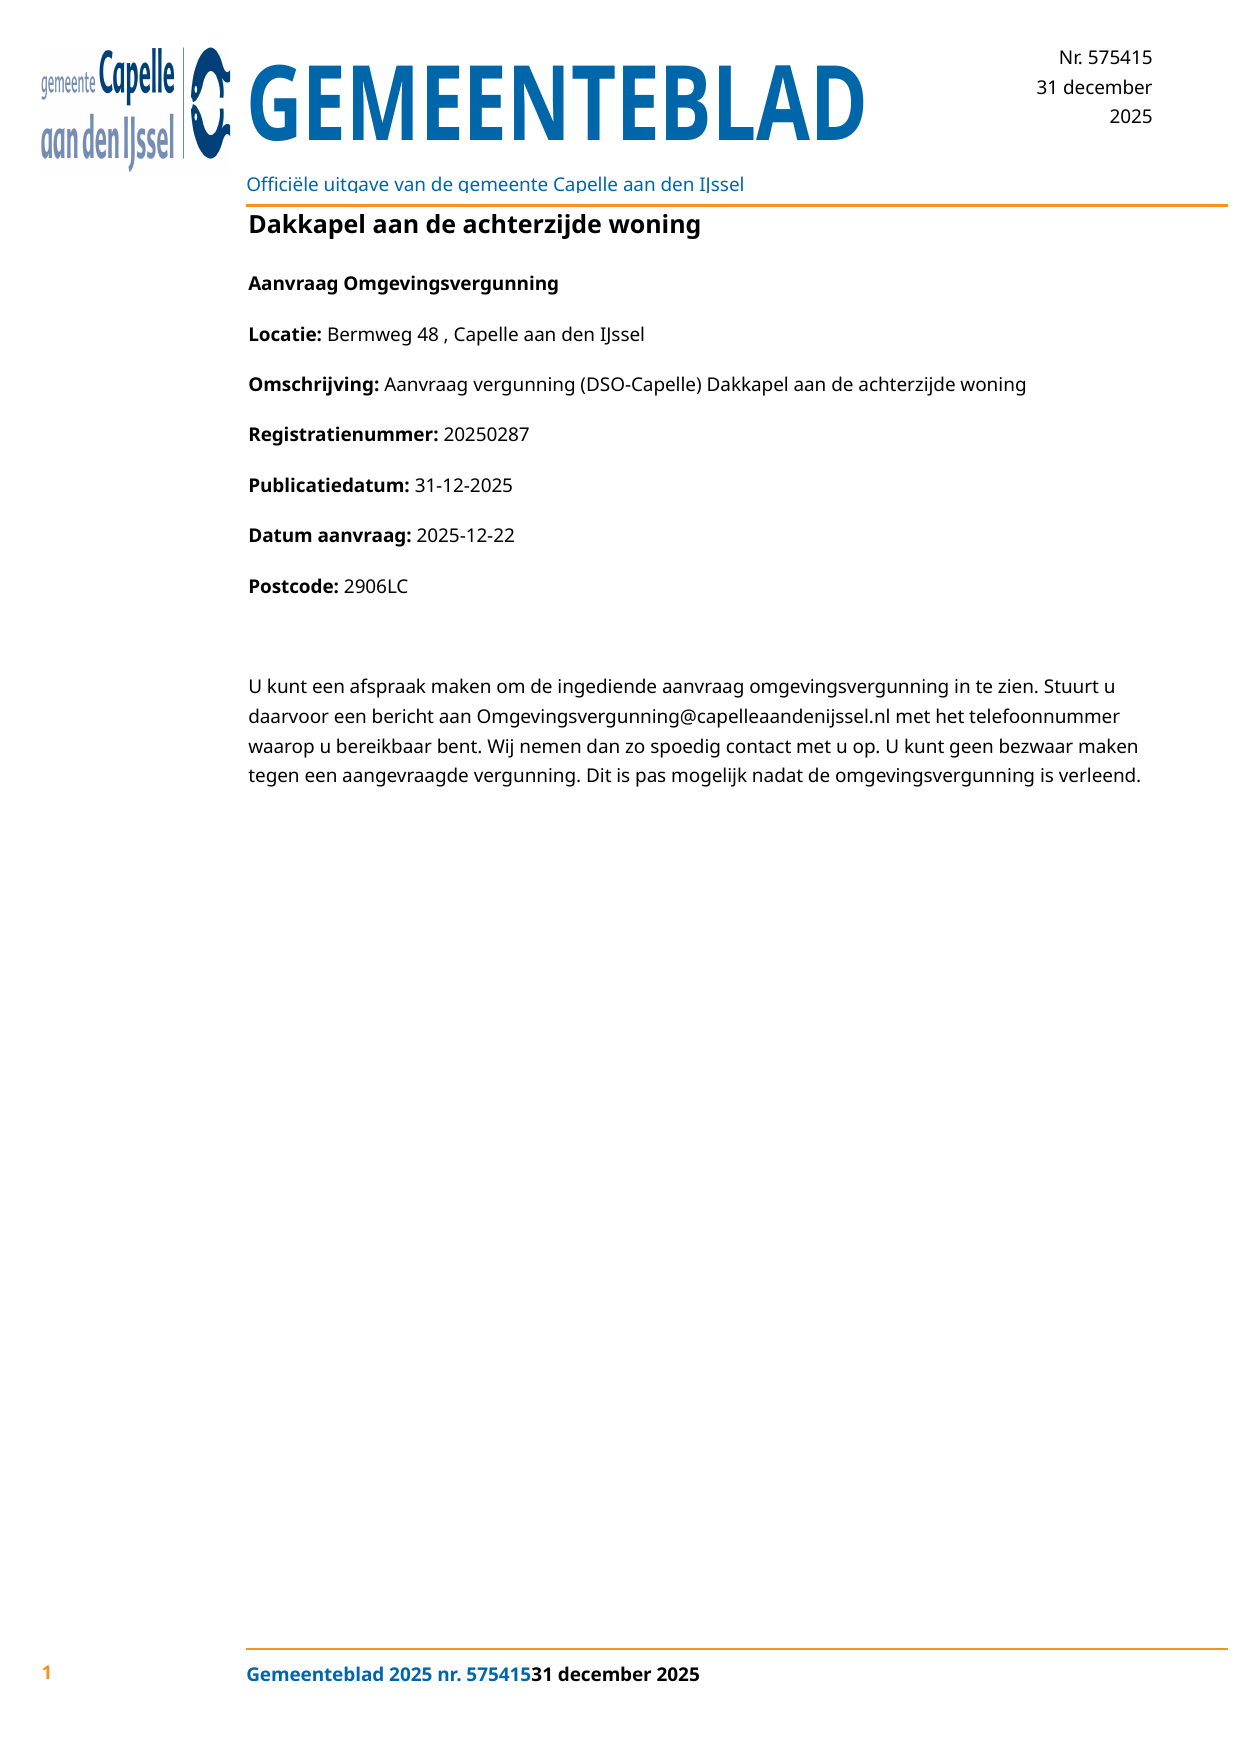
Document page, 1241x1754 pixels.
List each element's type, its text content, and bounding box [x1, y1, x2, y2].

text U kunt een afspraak maken om de ingediende aanvraag omgevingsvergunning in te zien. Stuurt u daarvoor een bericht aan Omgevingsvergunning@capelleaandenijssel.nl met het telefoonnummer waarop u bereikbaar bent. Wij nemen dan zo spoedig contact met u op. U kunt geen bezwaar maken tegen een aangevraagde vergunning. Dit is pas mogelijk nadat de omgevingsvergunning is verleend. [248, 674, 1152, 788]
text Registratienummer: 20250287 [248, 422, 1152, 447]
text Dakkapel aan de achterzijde woning [248, 207, 1152, 241]
text Publicatiedatum: 31-12-2025 [248, 472, 1152, 498]
text Omschrijving: Aanvraag vergunning (DSO-Capelle) Dakkapel aan de achterzijde woning [248, 371, 1152, 397]
picture [41, 47, 231, 172]
text Datum aanvraag: 2025-12-22 [248, 522, 1152, 548]
text Locatie: Bermweg 48 , Capelle aan den IJssel [248, 321, 1152, 346]
text Aanvraag Omgevingsvergunning [248, 270, 1152, 296]
text Postcode: 2906LC [248, 573, 1152, 598]
